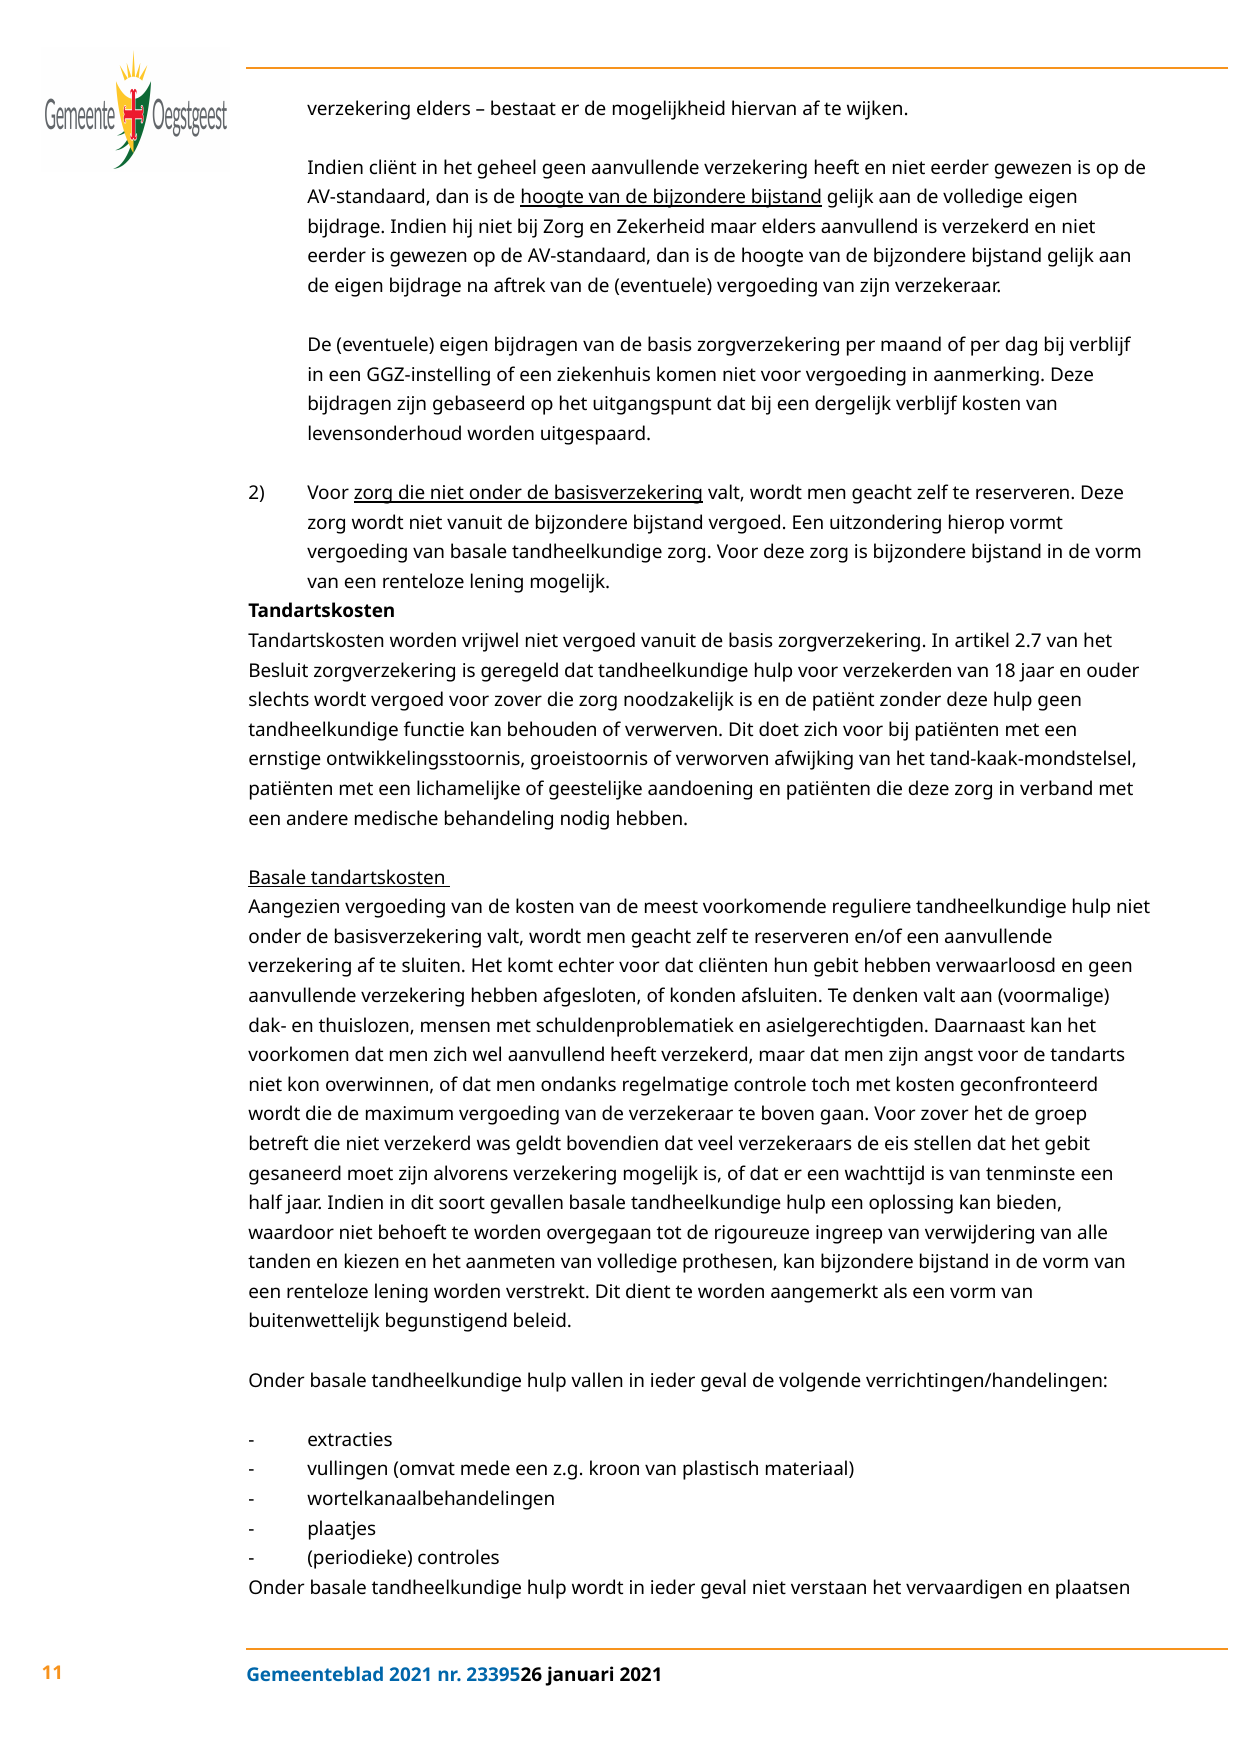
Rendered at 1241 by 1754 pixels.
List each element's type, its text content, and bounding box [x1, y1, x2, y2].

list De (eventuele) eigen bijdragen van de basis zorgverzekering per maand of per dag bij verblijf in een GGZ-instelling of een ziekenhuis komen niet voor vergoeding in aanmerking. Deze bijdragen zijn gebaseerd op het uitgangspunt dat bij een dergelijk verblijf kosten van levensonderhoud worden uitgespaard. [248, 331, 1152, 446]
picture [41, 47, 231, 172]
text Basale tandartskosten [248, 864, 1152, 890]
list Indien cliënt in het geheel geen aanvullende verzekering heeft en niet eerder gewezen is op de AV-standaard, dan is de hoogte van de bijzondere bijstand gelijk aan de volledige eigen bijdrage. Indien hij niet bij Zorg en Zekerheid maar elders aanvullend is verzekerd en niet eerder is gewezen op de AV-standaard, dan is de hoogte van de bijzondere bijstand gelijk aan de eigen bijdrage na aftrek van de (eventuele) vergoeding van zijn verzekeraar. [248, 154, 1152, 298]
text Aangezien vergoeding van de kosten van de meest voorkomende reguliere tandheelkundige hulp niet onder de basisverzekering valt, wordt men geacht zelf te reserveren en/of een aanvullende verzekering af te sluiten. Het komt echter voor dat cliënten hun gebit hebben verwaarloosd en geen aanvullende verzekering hebben afgesloten, of konden afsluiten. Te denken valt aan (voormalige) dak- en thuislozen, mensen met schuldenproblematiek en asielgerechtigden. Daarnaast kan het voorkomen dat men zich wel aanvullend heeft verzekerd, maar dat men zijn angst voor de tandarts niet kon overwinnen, of dat men ondanks regelmatige controle toch met kosten geconfronteerd wordt die de maximum vergoeding van de verzekeraar te boven gaan. Voor zover het de groep betreft die niet verzekerd was geldt bovendien dat veel verzekeraars de eis stellen dat het gebit gesaneerd moet zijn alvorens verzekering mogelijk is, of dat er een wachttijd is van tenminste een half jaar. Indien in dit soort gevallen basale tandheelkundige hulp een oplossing kan bieden, waardoor niet behoeft te worden overgegaan tot de rigoureuze ingreep van verwijdering van alle tanden en kiezen en het aanmeten van volledige prothesen, kan bijzondere bijstand in de vorm van een renteloze lening worden verstrekt. Dit dient te worden aangemerkt als een vorm van buitenwettelijk begunstigend beleid. [248, 893, 1152, 1333]
list (periodieke) controles [248, 1544, 1152, 1570]
list vullingen (omvat mede een z.g. kroon van plastisch materiaal) [248, 1456, 1152, 1481]
text Onder basale tandheelkundige hulp vallen in ieder geval de volgende verrichtingen/handelingen: [248, 1367, 1152, 1393]
text Tandartskosten worden vrijwel niet vergoed vanuit de basis zorgverzekering. In artikel 2.7 van het Besluit zorgverzekering is geregeld dat tandheelkundige hulp voor verzekerden van 18 jaar en ouder slechts wordt vergoed voor zover die zorg noodzakelijk is en de patiënt zonder deze hulp geen tandheelkundige functie kan behouden of verwerven. Dit doet zich voor bij patiënten met een ernstige ontwikkelingsstoornis, groeistoornis of verworven afwijking van het tand-kaak-mondstelsel, patiënten met een lichamelijke of geestelijke aandoening en patiënten die deze zorg in verband met een andere medische behandeling nodig hebben. [248, 627, 1152, 831]
list Voor zorg die niet onder de basisverzekering valt, wordt men geacht zelf te reserveren. Deze zorg wordt niet vanuit de bijzondere bijstand vergoed. Een uitzondering hierop vormt vergoeding van basale tandheelkundige zorg. Voor deze zorg is bijzondere bijstand in de vorm van een renteloze lening mogelijk. [248, 479, 1152, 594]
list extracties [248, 1426, 1152, 1452]
text Onder basale tandheelkundige hulp wordt in ieder geval niet verstaan het vervaardigen en plaatsen [248, 1574, 1152, 1600]
text Tandartskosten [248, 598, 1152, 623]
list wortelkanaalbehandelingen [248, 1485, 1152, 1511]
list verzekering elders – bestaat er de mogelijkheid hiervan af te wijken. [248, 95, 1152, 121]
list plaatjes [248, 1515, 1152, 1541]
